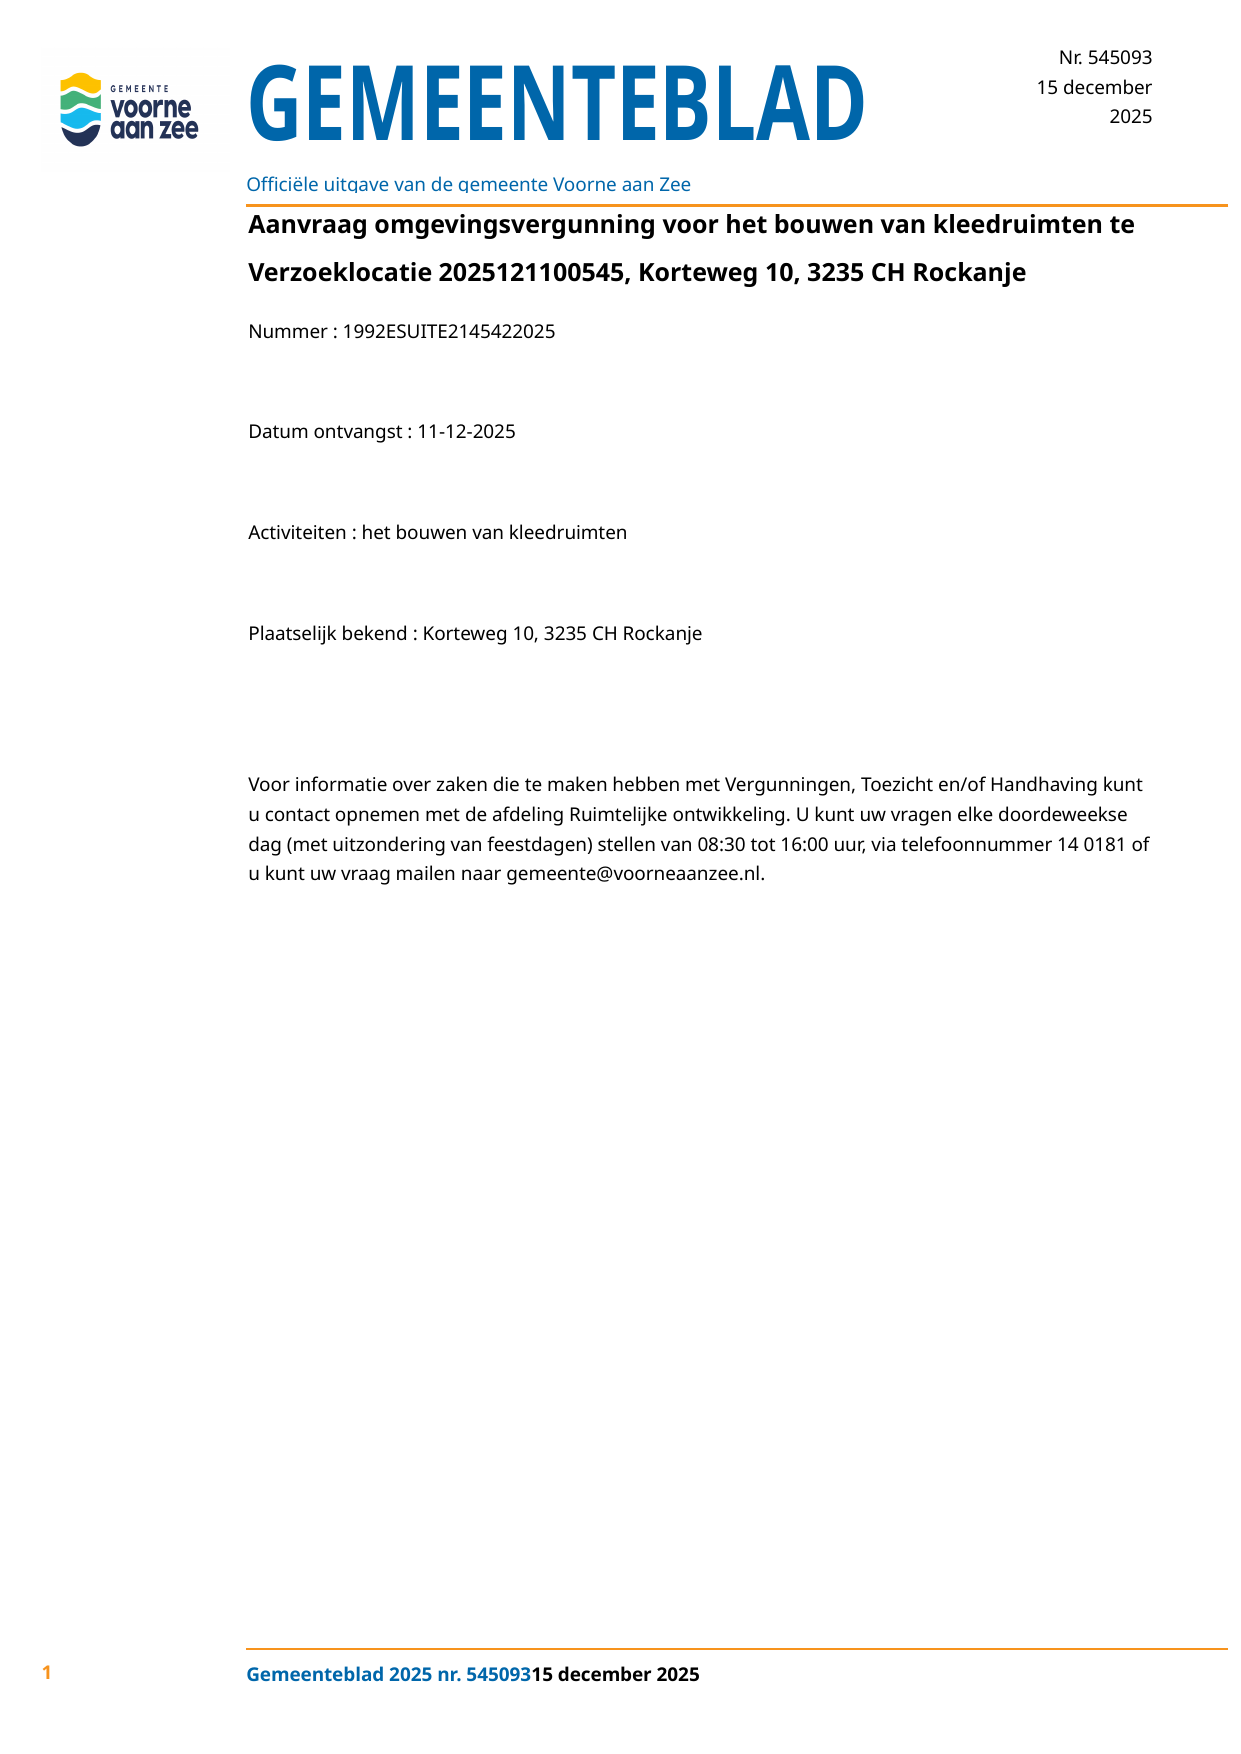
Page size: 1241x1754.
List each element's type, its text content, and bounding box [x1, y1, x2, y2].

text Nummer : 1992ESUITE2145422025 [248, 318, 1152, 344]
text Plaatselijk bekend : Korteweg 10, 3235 CH Rockanje [248, 620, 1152, 646]
text Datum ontvangst : 11-12-2025 [248, 419, 1152, 444]
text Activiteiten : het bouwen van kleedruimten [248, 519, 1152, 545]
picture [41, 47, 231, 172]
text Voor informatie over zaken die te maken hebben met Vergunningen, Toezicht en/of Handhaving kunt u contact opnemen met de afdeling Ruimtelijke ontwikkeling. U kunt uw vragen elke doordeweekse dag (met uitzondering van feestdagen) stellen van 08:30 tot 16:00 uur, via telefoonnummer 14 0181 of u kunt uw vraag mailen naar gemeente@voorneaanzee.nl. [248, 772, 1152, 886]
text Aanvraag omgevingsvergunning voor het bouwen van kleedruimten te Verzoeklocatie 2025121100545, Korteweg 10, 3235 CH Rockanje [248, 207, 1152, 288]
